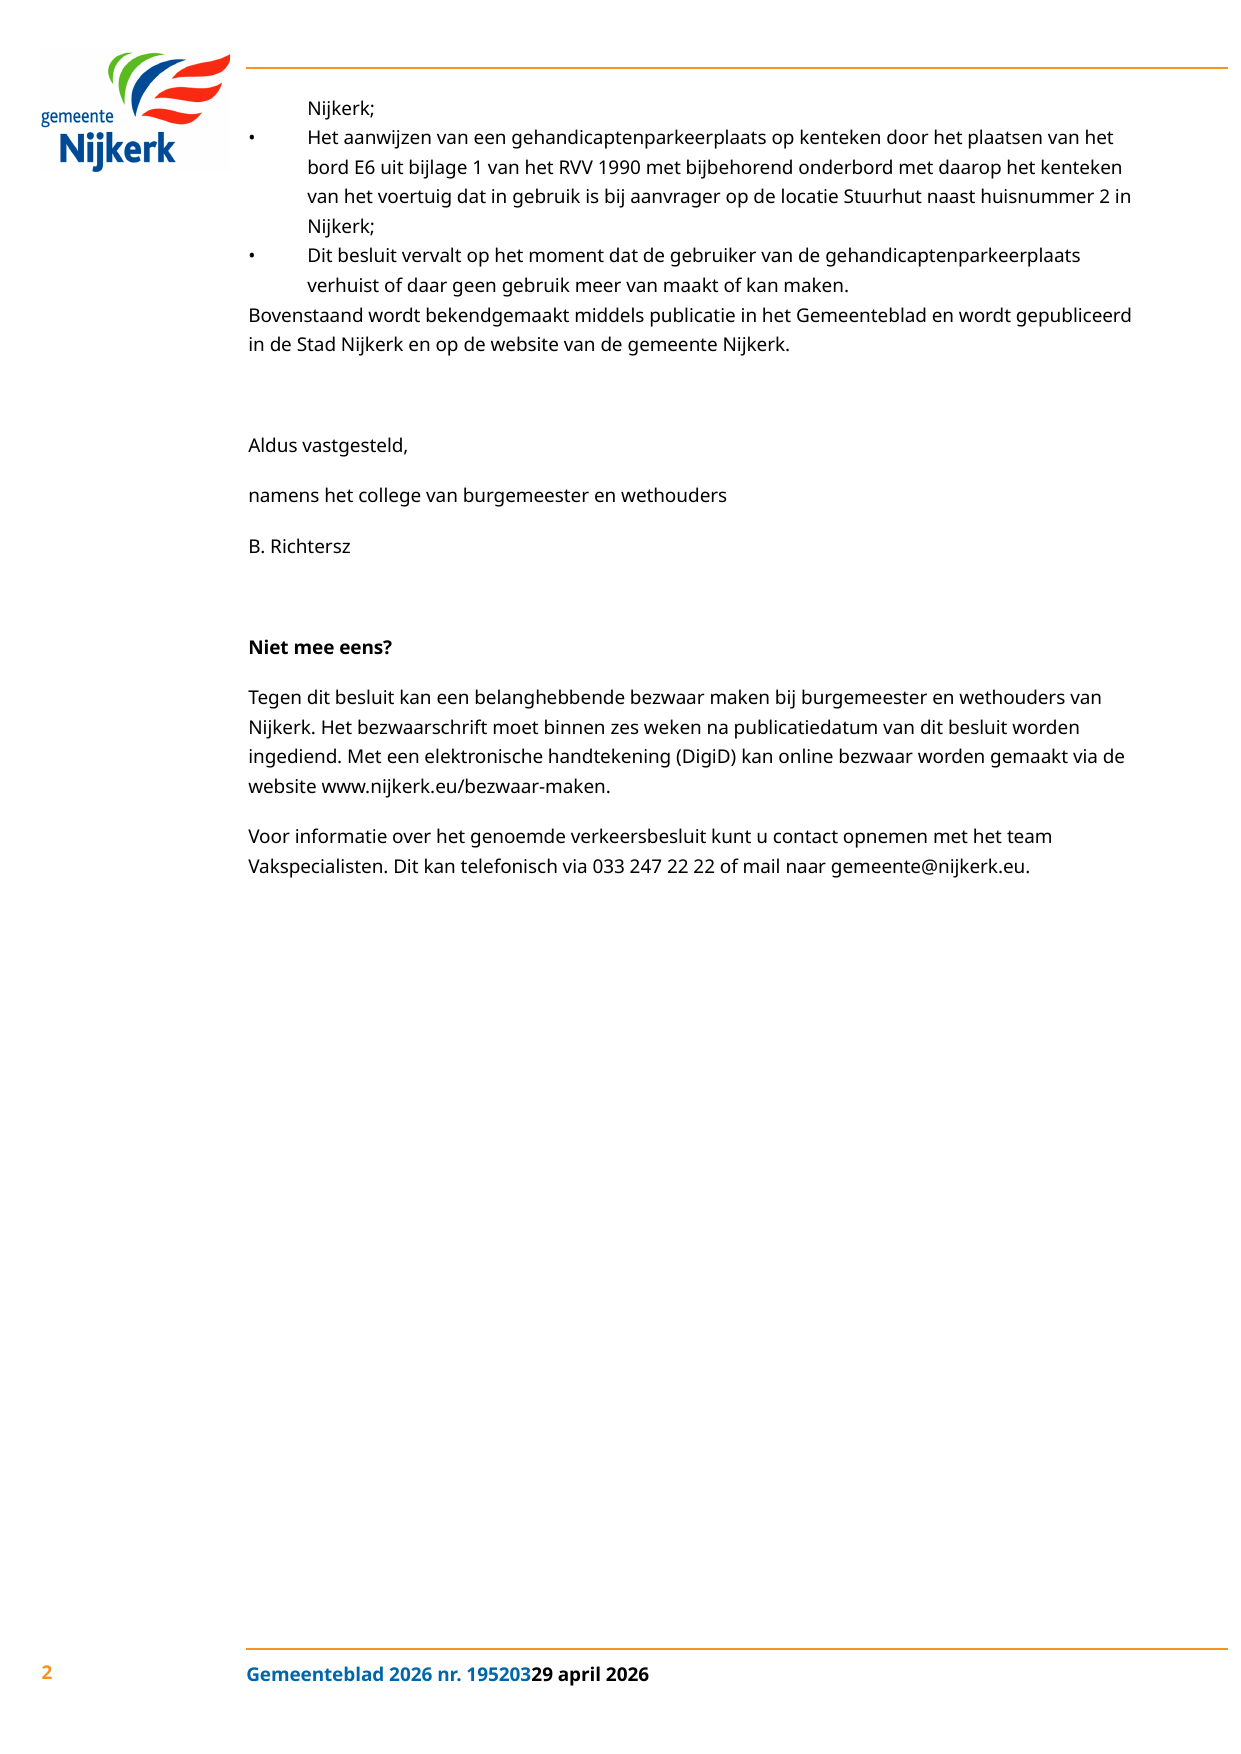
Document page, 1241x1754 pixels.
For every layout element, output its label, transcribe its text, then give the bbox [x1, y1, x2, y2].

text Aldus vastgesteld, [248, 432, 1152, 458]
list Het aanwijzen van een gehandicaptenparkeerplaats op kenteken door het plaatsen van het bord E6 uit bijlage 1 van het RVV 1990 met bijbehorend onderbord met daarop het kenteken van het voertuig dat in gebruik is bij aanvrager op de locatie Stuurhut naast huisnummer 2 in Nijkerk; [248, 124, 1152, 239]
list Nijkerk; [248, 95, 1152, 121]
text Voor informatie over het genoemde verkeersbesluit kunt u contact opnemen met het team Vakspecialisten. Dit kan telefonisch via 033 247 22 22 of mail naar gemeente@nijkerk.eu. [248, 823, 1152, 879]
picture [41, 47, 231, 172]
text Tegen dit besluit kan een belanghebbende bezwaar maken bij burgemeester en wethouders van Nijkerk. Het bezwaarschrift moet binnen zes weken na publicatiedatum van dit besluit worden ingediend. Met een elektronische handtekening (DigiD) kan online bezwaar worden gemaakt via de website www.nijkerk.eu/bezwaar-maken. [248, 684, 1152, 799]
text B. Richtersz [248, 533, 1152, 559]
text Bovenstaand wordt bekendgemaakt middels publicatie in het Gemeenteblad en wordt gepubliceerd in de Stad Nijkerk en op de website van de gemeente Nijkerk. [248, 302, 1152, 357]
text namens het college van burgemeester en wethouders [248, 483, 1152, 508]
text Niet mee eens? [248, 634, 1152, 660]
list Dit besluit vervalt op het moment dat de gebruiker van de gehandicaptenparkeerplaats verhuist of daar geen gebruik meer van maakt of kan maken. [248, 243, 1152, 298]
